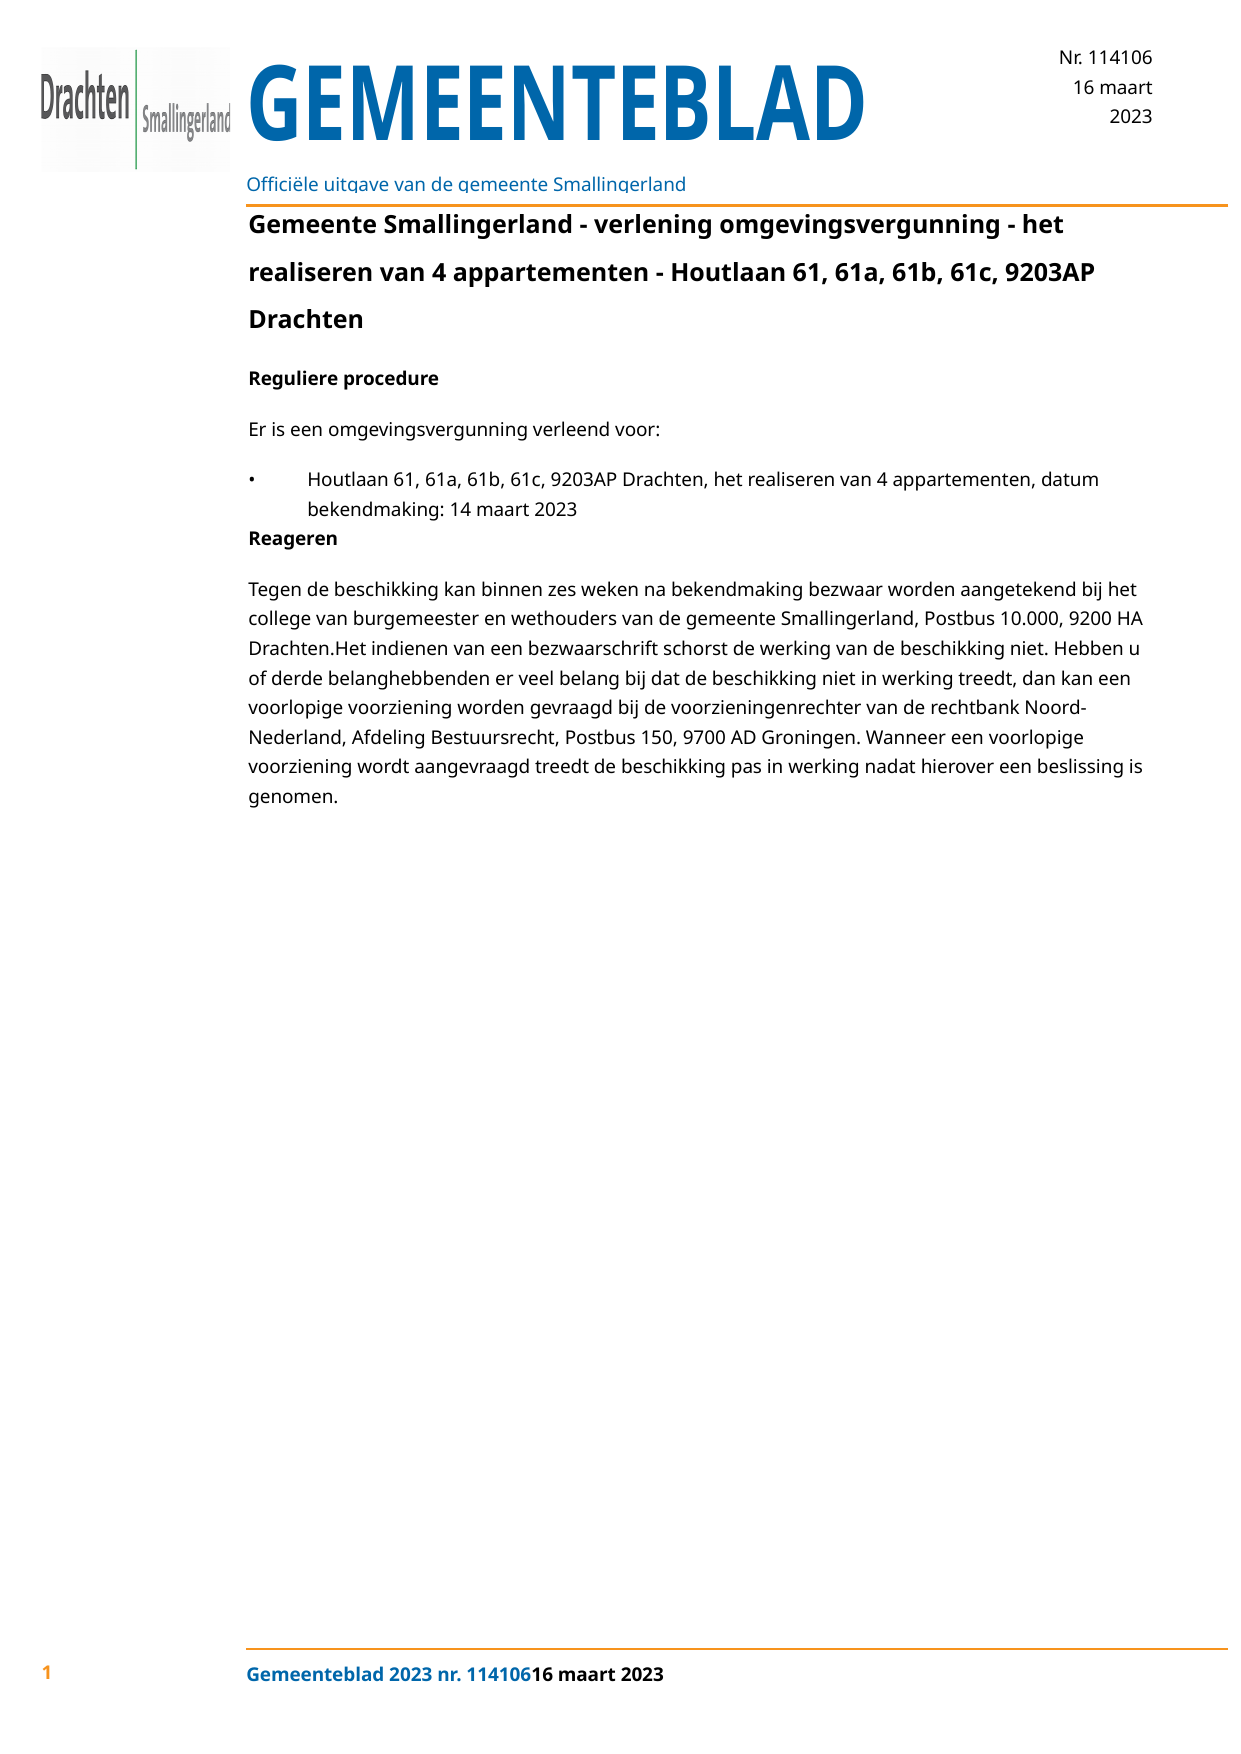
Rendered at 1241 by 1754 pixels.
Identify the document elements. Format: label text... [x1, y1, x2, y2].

text Tegen de beschikking kan binnen zes weken na bekendmaking bezwaar worden aangetekend bij het college van burgemeester en wethouders van de gemeente Smallingerland, Postbus 10.000, 9200 HA Drachten.Het indienen van een bezwaarschrift schorst de werking van de beschikking niet. Hebben u of derde belanghebbenden er veel belang bij dat de beschikking niet in werking treedt, dan kan een voorlopige voorziening worden gevraagd bij de voorzieningenrechter van de rechtbank Noord-Nederland, Afdeling Bestuursrecht, Postbus 150, 9700 AD Groningen. Wanneer een voorlopige voorziening wordt aangevraagd treedt de beschikking pas in werking nadat hierover een beslissing is genomen. [248, 576, 1152, 809]
picture [41, 47, 231, 172]
text Gemeente Smallingerland - verlening omgevingsvergunning - het realiseren van 4 appartementen - Houtlaan 61, 61a, 61b, 61c, 9203AP Drachten [248, 207, 1152, 336]
list Houtlaan 61, 61a, 61b, 61c, 9203AP Drachten, het realiseren van 4 appartementen, datum bekendmaking: 14 maart 2023 [248, 466, 1152, 522]
text Reguliere procedure [248, 366, 1152, 391]
text Er is een omgevingsvergunning verleend voor: [248, 416, 1152, 442]
text Reageren [248, 526, 1152, 551]
